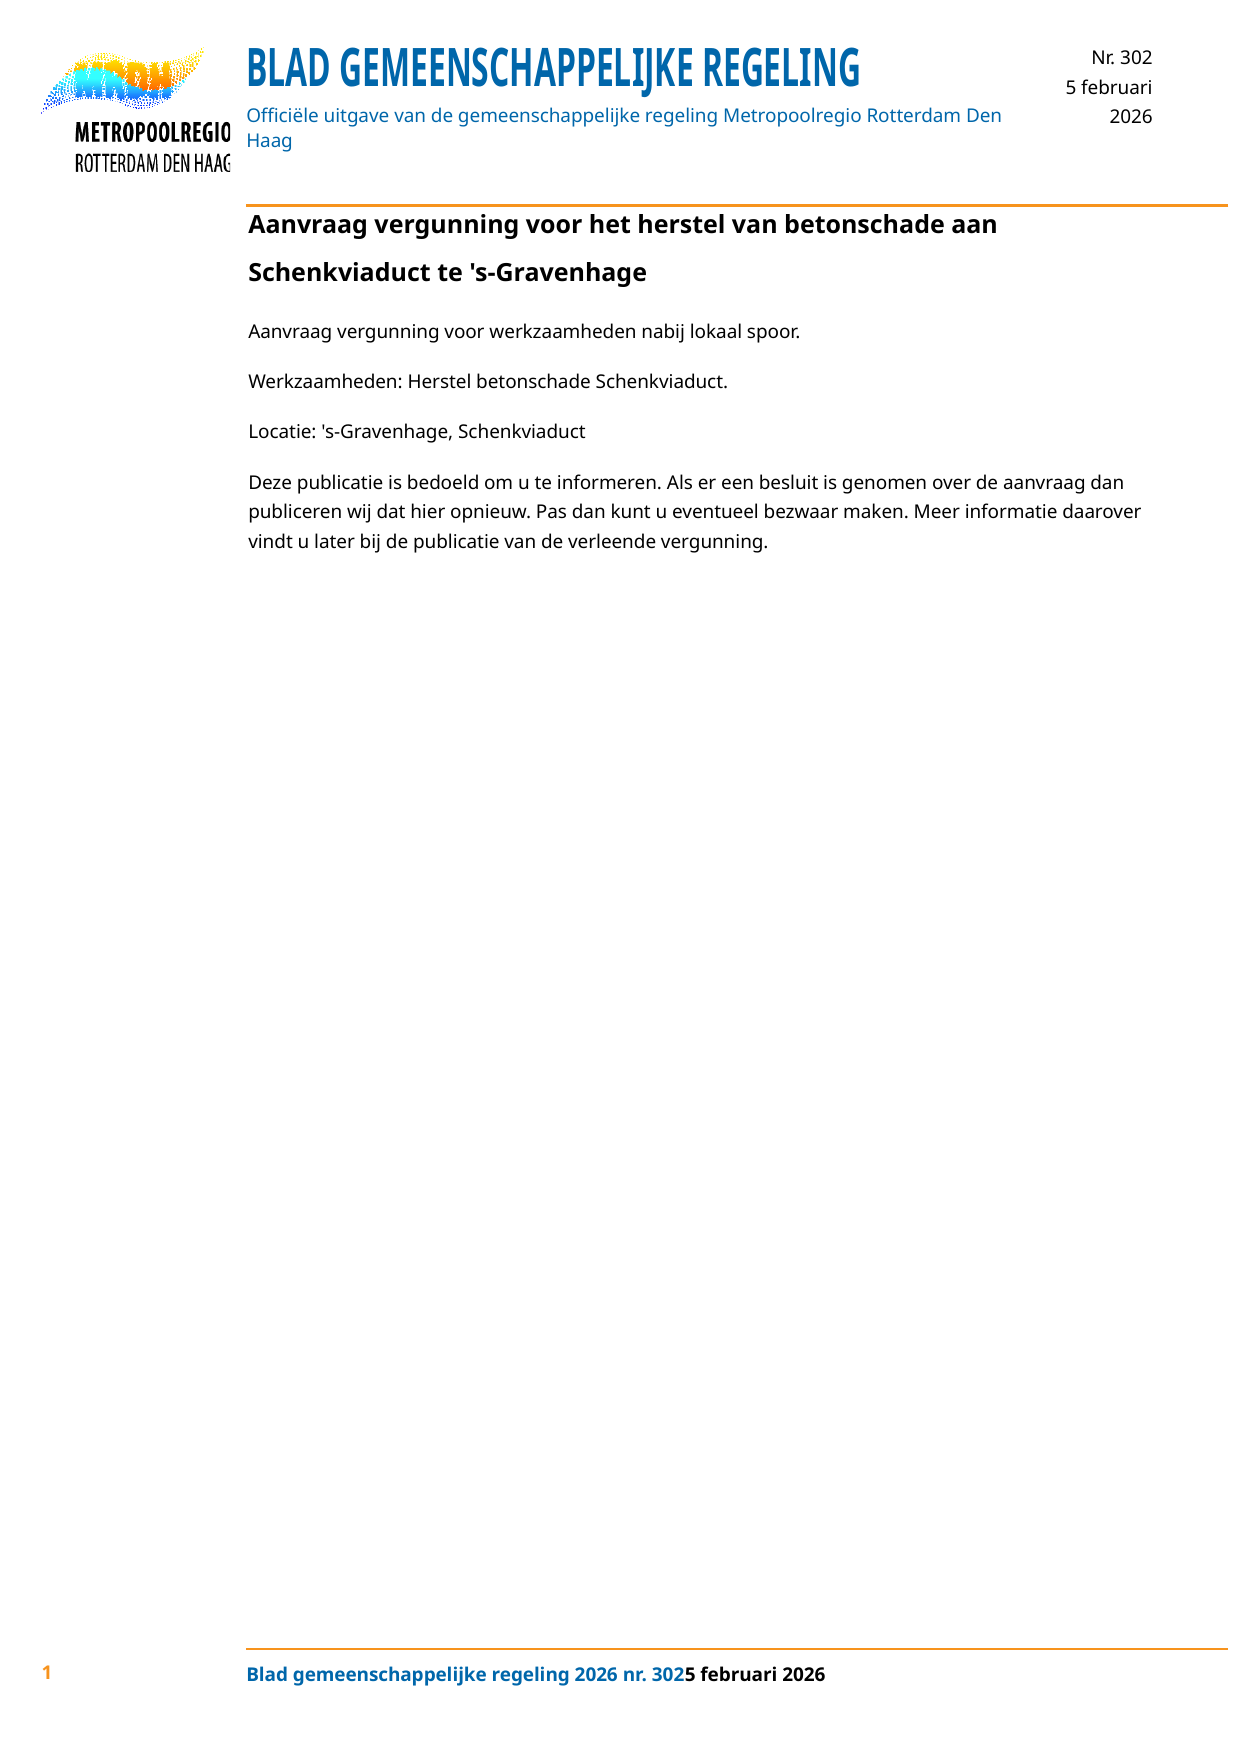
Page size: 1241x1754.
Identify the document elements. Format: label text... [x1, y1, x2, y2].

text Werkzaamheden: Herstel betonschade Schenkviaduct. [248, 368, 1152, 394]
text Deze publicatie is bedoeld om u te informeren. Als er een besluit is genomen over de aanvraag dan publiceren wij dat hier opnieuw. Pas dan kunt u eventueel bezwaar maken. Meer informatie daarover vindt u later bij de publicatie van de verleende vergunning. [248, 469, 1152, 554]
text Locatie: 's-Gravenhage, Schenkviaduct [248, 419, 1152, 444]
text Aanvraag vergunning voor het herstel van betonschade aan Schenkviaduct te 's-Gravenhage [248, 207, 1152, 288]
text Aanvraag vergunning voor werkzaamheden nabij lokaal spoor. [248, 318, 1152, 344]
picture [41, 47, 231, 172]
